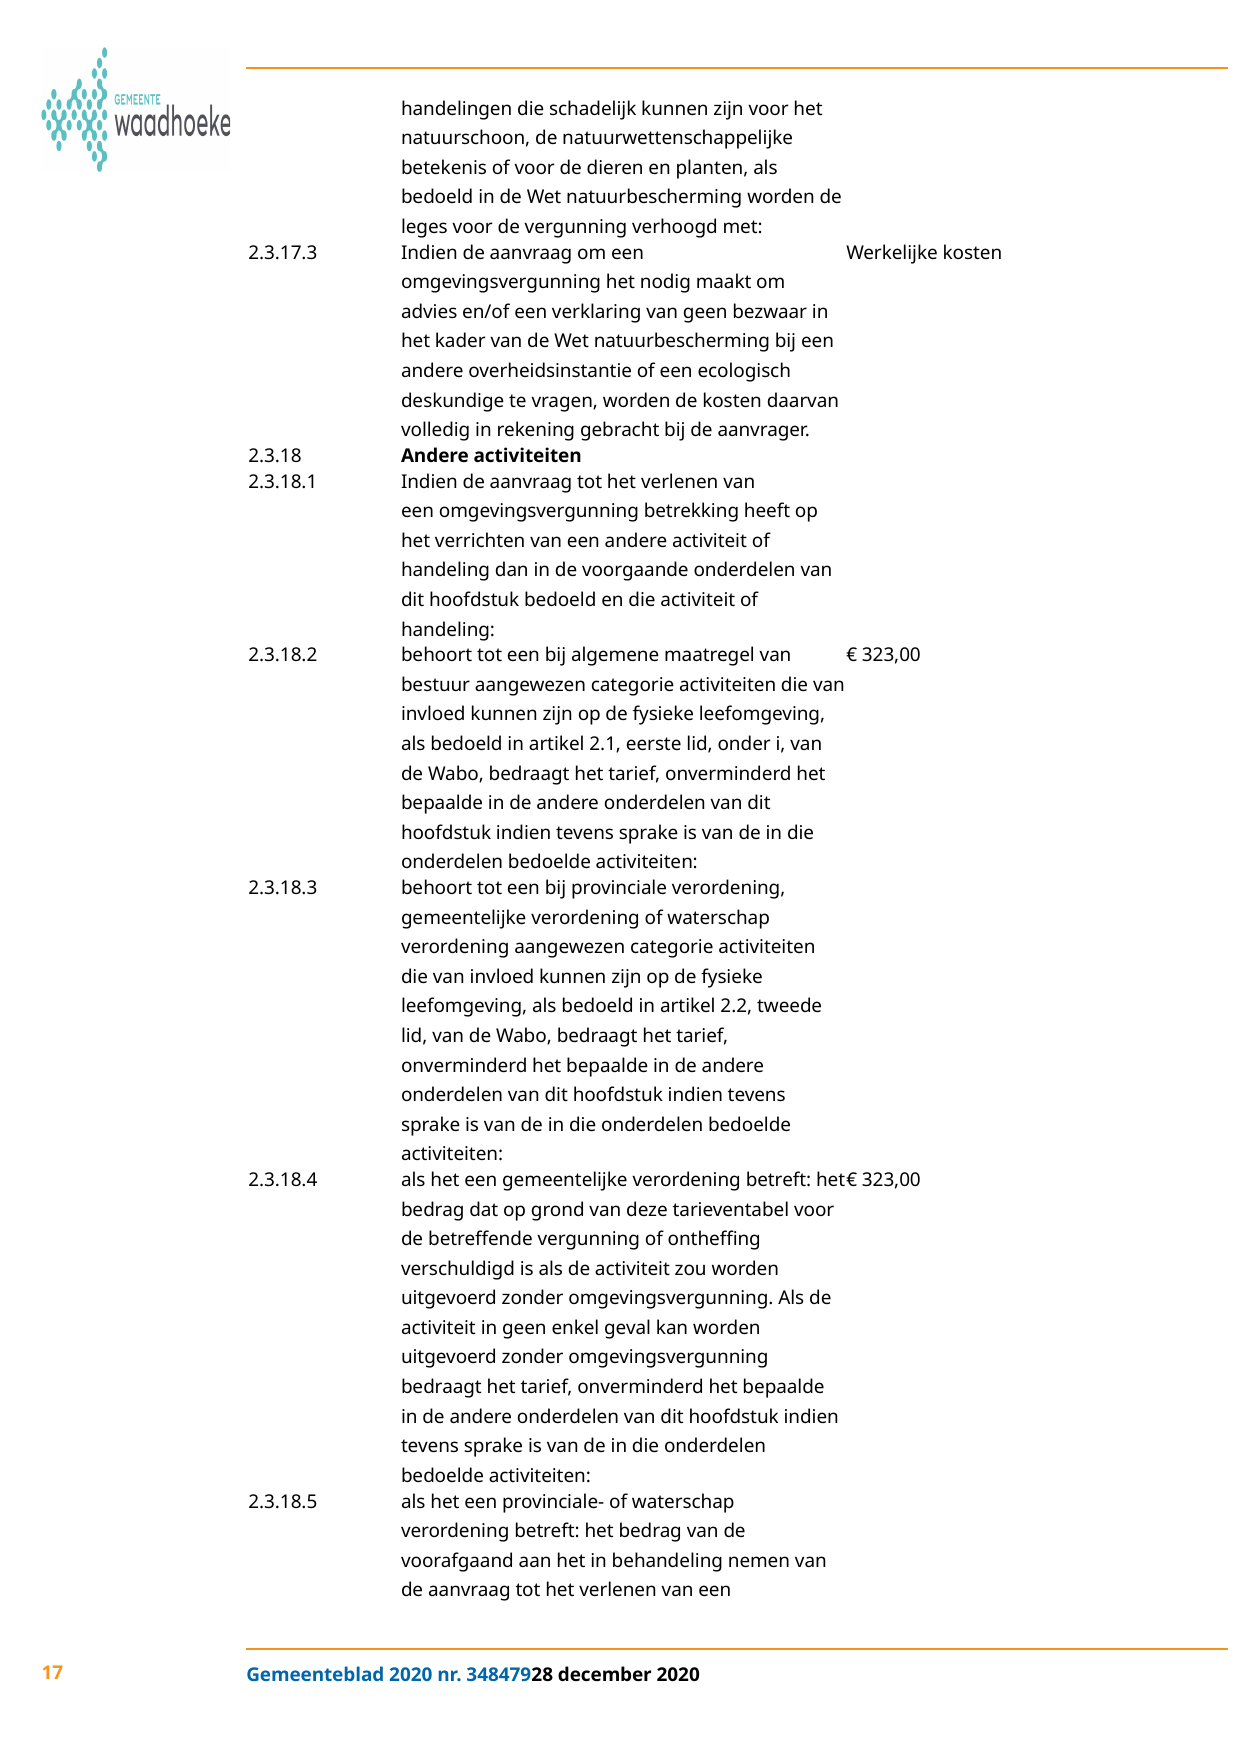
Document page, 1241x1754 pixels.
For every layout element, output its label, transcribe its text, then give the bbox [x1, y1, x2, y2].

table_cell 2.3.18.5 [248, 1488, 401, 1602]
table_cell 2.3.18.4 [248, 1166, 401, 1488]
table_cell 2.3.18.3 [248, 874, 401, 1166]
table_cell handelingen die schadelijk kunnen zijn voor het natuurschoon, de natuurwettenschappelijke betekenis of voor de dieren en planten, als bedoeld in de Wet natuurbescherming worden de leges voor de vergunning verhoogd met: [401, 95, 846, 239]
table_cell Indien de aanvraag om een omgevingsvergunning het nodig maakt om advies en/of een verklaring van geen bezwaar in het kader van de Wet natuurbescherming bij een andere overheidsinstantie of een ecologisch deskundige te vragen, worden de kosten daarvan volledig in rekening gebracht bij de aanvrager. [401, 239, 846, 442]
table_cell € 323,00 [846, 641, 1152, 874]
table_cell [846, 468, 1152, 641]
table_cell € 323,00 [846, 1166, 1152, 1488]
table_cell 2.3.17.3 [248, 239, 401, 442]
table_cell [846, 95, 1152, 239]
table_cell behoort tot een bij algemene maatregel van bestuur aangewezen categorie activiteiten die van invloed kunnen zijn op de fysieke leefomgeving, als bedoeld in artikel 2.1, eerste lid, onder i, van de Wabo, bedraagt het tarief, onverminderd het bepaalde in de andere onderdelen van dit hoofdstuk indien tevens sprake is van de in die onderdelen bedoelde activiteiten: [401, 641, 846, 874]
table_cell Werkelijke kosten [846, 239, 1152, 442]
table_cell [846, 1488, 1152, 1602]
table_cell Andere activiteiten [401, 442, 846, 468]
table_cell als het een provinciale- of waterschap verordening betreft: het bedrag van de voorafgaand aan het in behandeling nemen van de aanvraag tot het verlenen van een [401, 1488, 846, 1602]
table_cell [846, 874, 1152, 1166]
table_cell Indien de aanvraag tot het verlenen van een omgevingsvergunning betrekking heeft op het verrichten van een andere activiteit of handeling dan in de voorgaande onderdelen van dit hoofdstuk bedoeld en die activiteit of handeling: [401, 468, 846, 641]
table_cell [248, 95, 401, 239]
table_cell 2.3.18.2 [248, 641, 401, 874]
table_cell behoort tot een bij provinciale verordening, gemeentelijke verordening of waterschap verordening aangewezen categorie activiteiten die van invloed kunnen zijn op de fysieke leefomgeving, als bedoeld in artikel 2.2, tweede lid, van de Wabo, bedraagt het tarief, onverminderd het bepaalde in de andere onderdelen van dit hoofdstuk indien tevens sprake is van de in die onderdelen bedoelde activiteiten: [401, 874, 846, 1166]
table_cell als het een gemeentelijke verordening betreft: het bedrag dat op grond van deze tarieventabel voor de betreffende vergunning of ontheffing verschuldigd is als de activiteit zou worden uitgevoerd zonder omgevingsvergunning. Als de activiteit in geen enkel geval kan worden uitgevoerd zonder omgevingsvergunning bedraagt het tarief, onverminderd het bepaalde in de andere onderdelen van dit hoofdstuk indien tevens sprake is van de in die onderdelen bedoelde activiteiten: [401, 1166, 846, 1488]
table_cell [846, 442, 1152, 468]
picture [41, 47, 231, 172]
table_cell 2.3.18.1 [248, 468, 401, 641]
table_cell 2.3.18 [248, 442, 401, 468]
